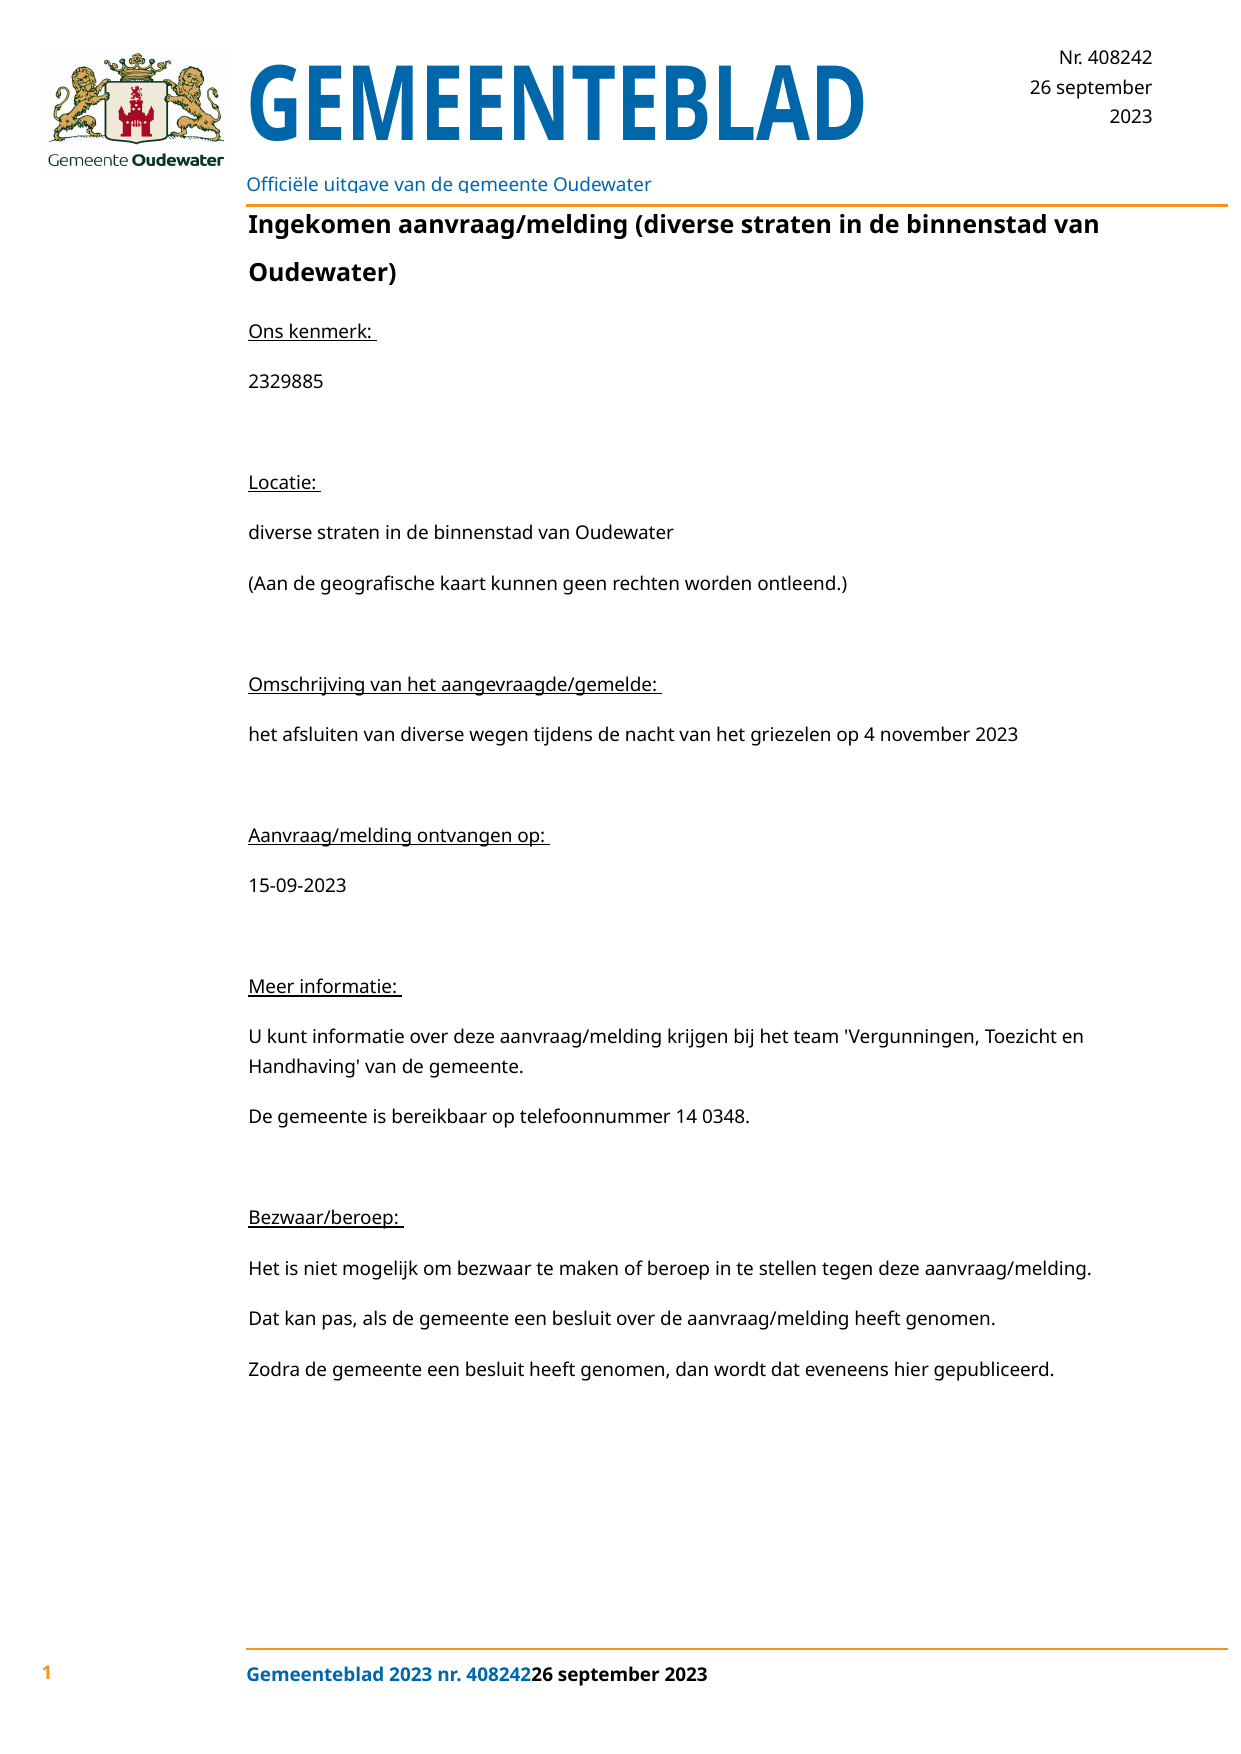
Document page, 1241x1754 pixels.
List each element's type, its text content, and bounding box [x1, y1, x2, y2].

text Zodra de gemeente een besluit heeft genomen, dan wordt dat eveneens hier gepubliceerd. [248, 1356, 1152, 1382]
text Ons kenmerk: [248, 318, 1152, 344]
text Meer informatie: [248, 973, 1152, 999]
text 15-09-2023 [248, 872, 1152, 898]
text het afsluiten van diverse wegen tijdens de nacht van het griezelen op 4 november 2023 [248, 721, 1152, 747]
text 2329885 [248, 368, 1152, 394]
text Het is niet mogelijk om bezwaar te maken of beroep in te stellen tegen deze aanvraag/melding. [248, 1255, 1152, 1281]
text De gemeente is bereikbaar op telefoonnummer 14 0348. [248, 1104, 1152, 1129]
text Omschrijving van het aangevraagde/gemelde: [248, 671, 1152, 697]
text Bezwaar/beroep: [248, 1204, 1152, 1230]
text U kunt informatie over deze aanvraag/melding krijgen bij het team 'Vergunningen, Toezicht en Handhaving' van de gemeente. [248, 1024, 1152, 1079]
text Locatie: [248, 469, 1152, 495]
picture [41, 47, 231, 172]
text diverse straten in de binnenstad van Oudewater [248, 519, 1152, 545]
text Aanvraag/melding ontvangen op: [248, 822, 1152, 848]
text Ingekomen aanvraag/melding (diverse straten in de binnenstad van Oudewater) [248, 207, 1152, 288]
text Dat kan pas, als de gemeente een besluit over de aanvraag/melding heeft genomen. [248, 1305, 1152, 1331]
text (Aan de geografische kaart kunnen geen rechten worden ontleend.) [248, 570, 1152, 596]
